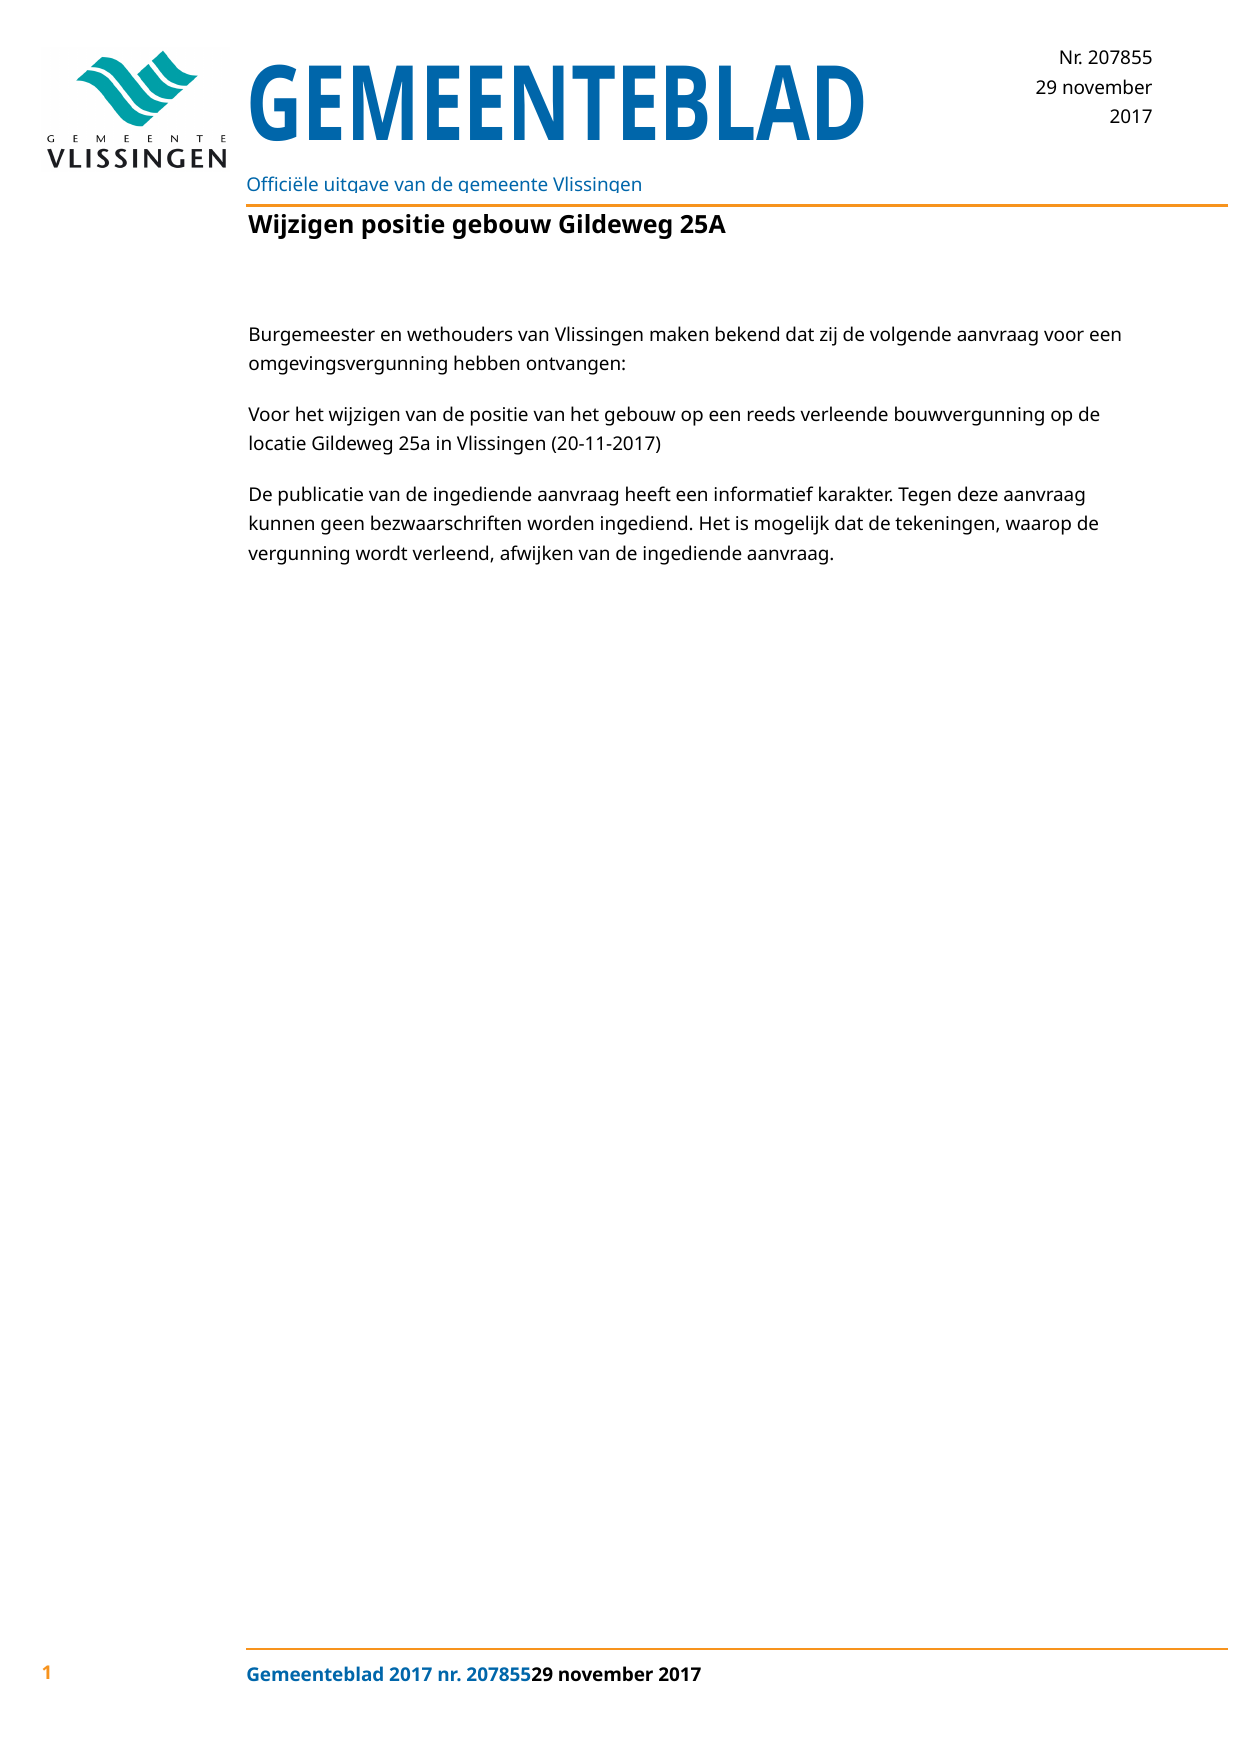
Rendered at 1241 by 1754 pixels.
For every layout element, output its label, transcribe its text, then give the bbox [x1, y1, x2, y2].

text Burgemeester en wethouders van Vlissingen maken bekend dat zij de volgende aanvraag voor een omgevingsvergunning hebben ontvangen: [248, 321, 1152, 376]
text De publicatie van de ingediende aanvraag heeft een informatief karakter. Tegen deze aanvraag kunnen geen bezwaarschriften worden ingediend. Het is mogelijk dat de tekeningen, waarop de vergunning wordt verleend, afwijken van de ingediende aanvraag. [248, 481, 1152, 566]
text Voor het wijzigen van de positie van het gebouw op een reeds verleende bouwvergunning op de locatie Gildeweg 25a in Vlissingen (20-11-2017) [248, 401, 1152, 456]
picture [41, 47, 231, 172]
text Wijzigen positie gebouw Gildeweg 25A [248, 207, 1152, 241]
